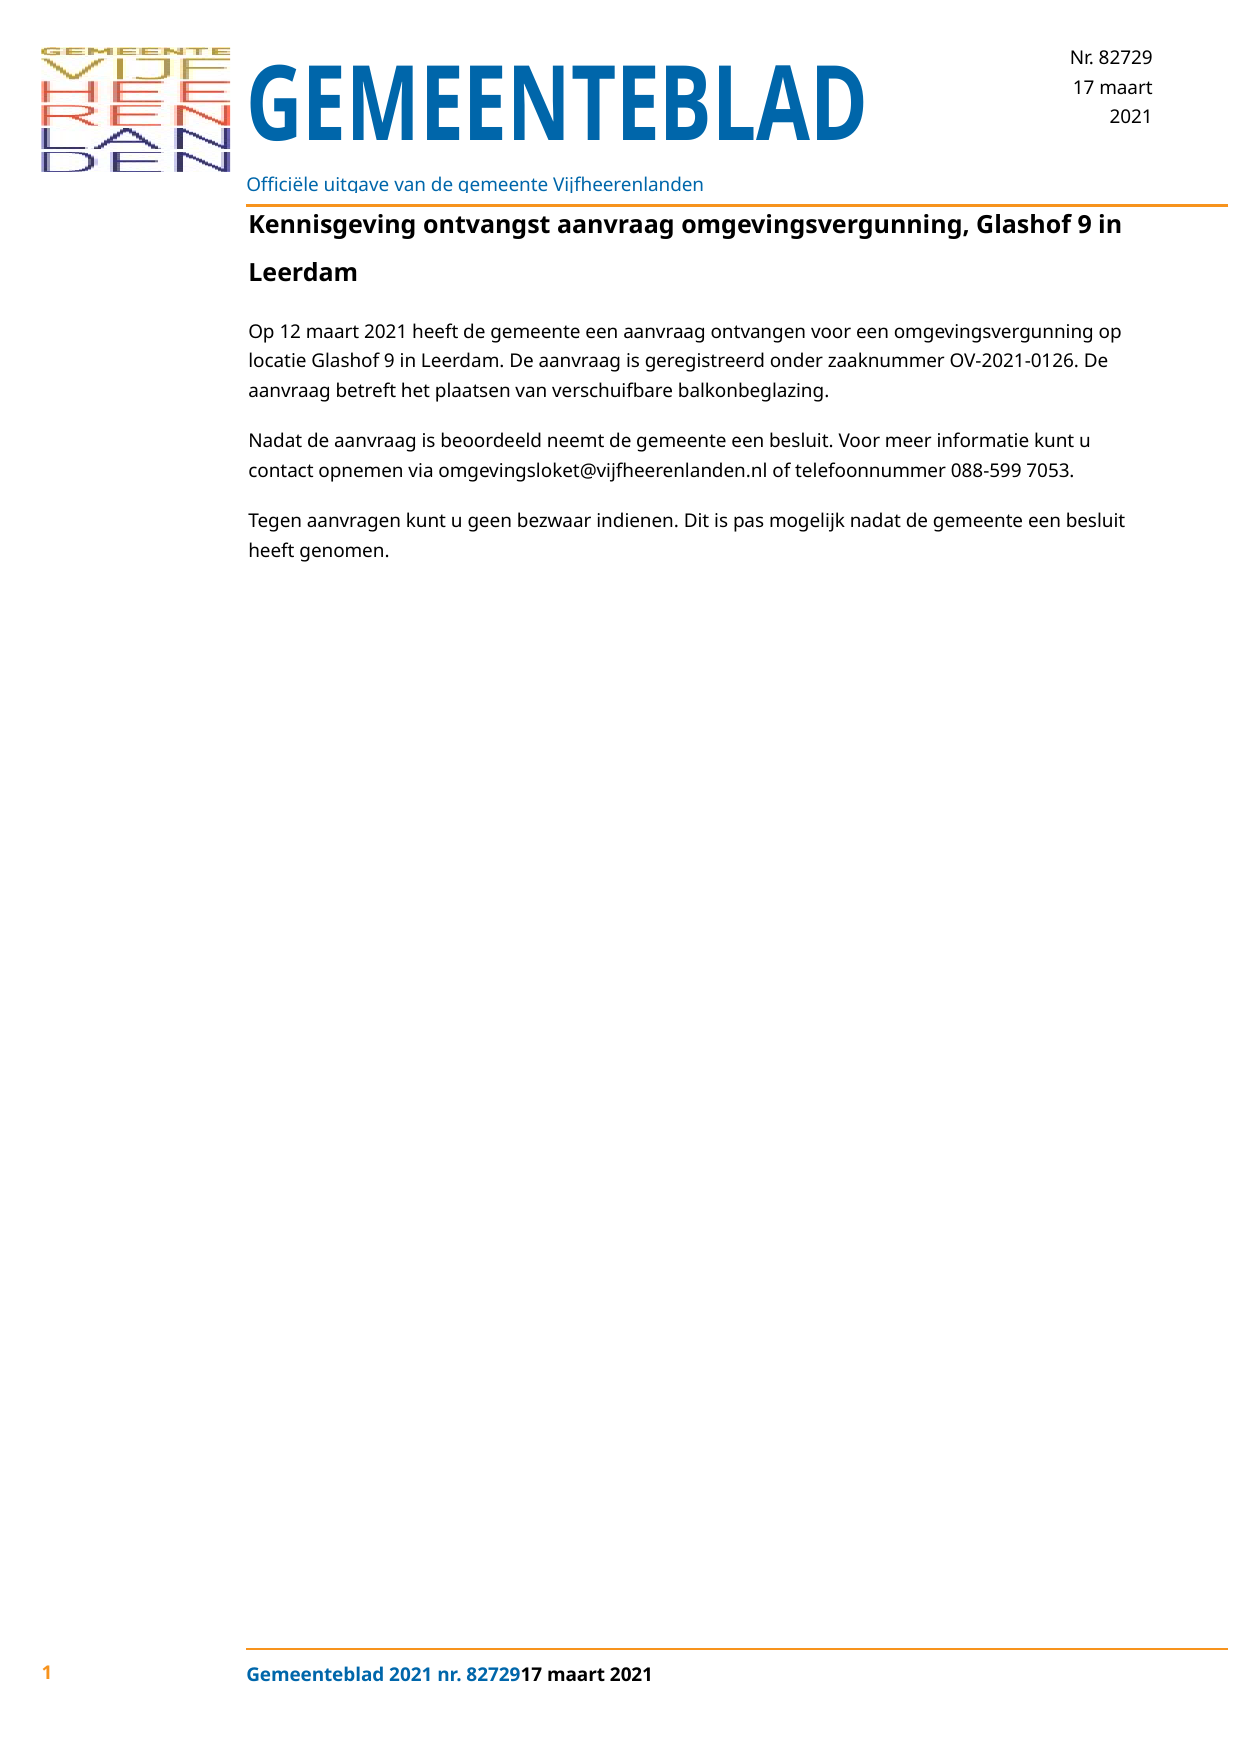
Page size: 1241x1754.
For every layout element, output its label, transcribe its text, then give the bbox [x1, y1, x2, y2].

picture [41, 47, 231, 172]
text Nadat de aanvraag is beoordeeld neemt de gemeente een besluit. Voor meer informatie kunt u contact opnemen via omgevingsloket@vijfheerenlanden.nl of telefoonnummer 088-599 7053. [248, 427, 1152, 483]
text Kennisgeving ontvangst aanvraag omgevingsvergunning, Glashof 9 in Leerdam [248, 207, 1152, 288]
text Op 12 maart 2021 heeft de gemeente een aanvraag ontvangen voor een omgevingsvergunning op locatie Glashof 9 in Leerdam. De aanvraag is geregistreerd onder zaaknummer OV-2021-0126. De aanvraag betreft het plaatsen van verschuifbare balkonbeglazing. [248, 318, 1152, 403]
text Tegen aanvragen kunt u geen bezwaar indienen. Dit is pas mogelijk nadat de gemeente een besluit heeft genomen. [248, 507, 1152, 563]
